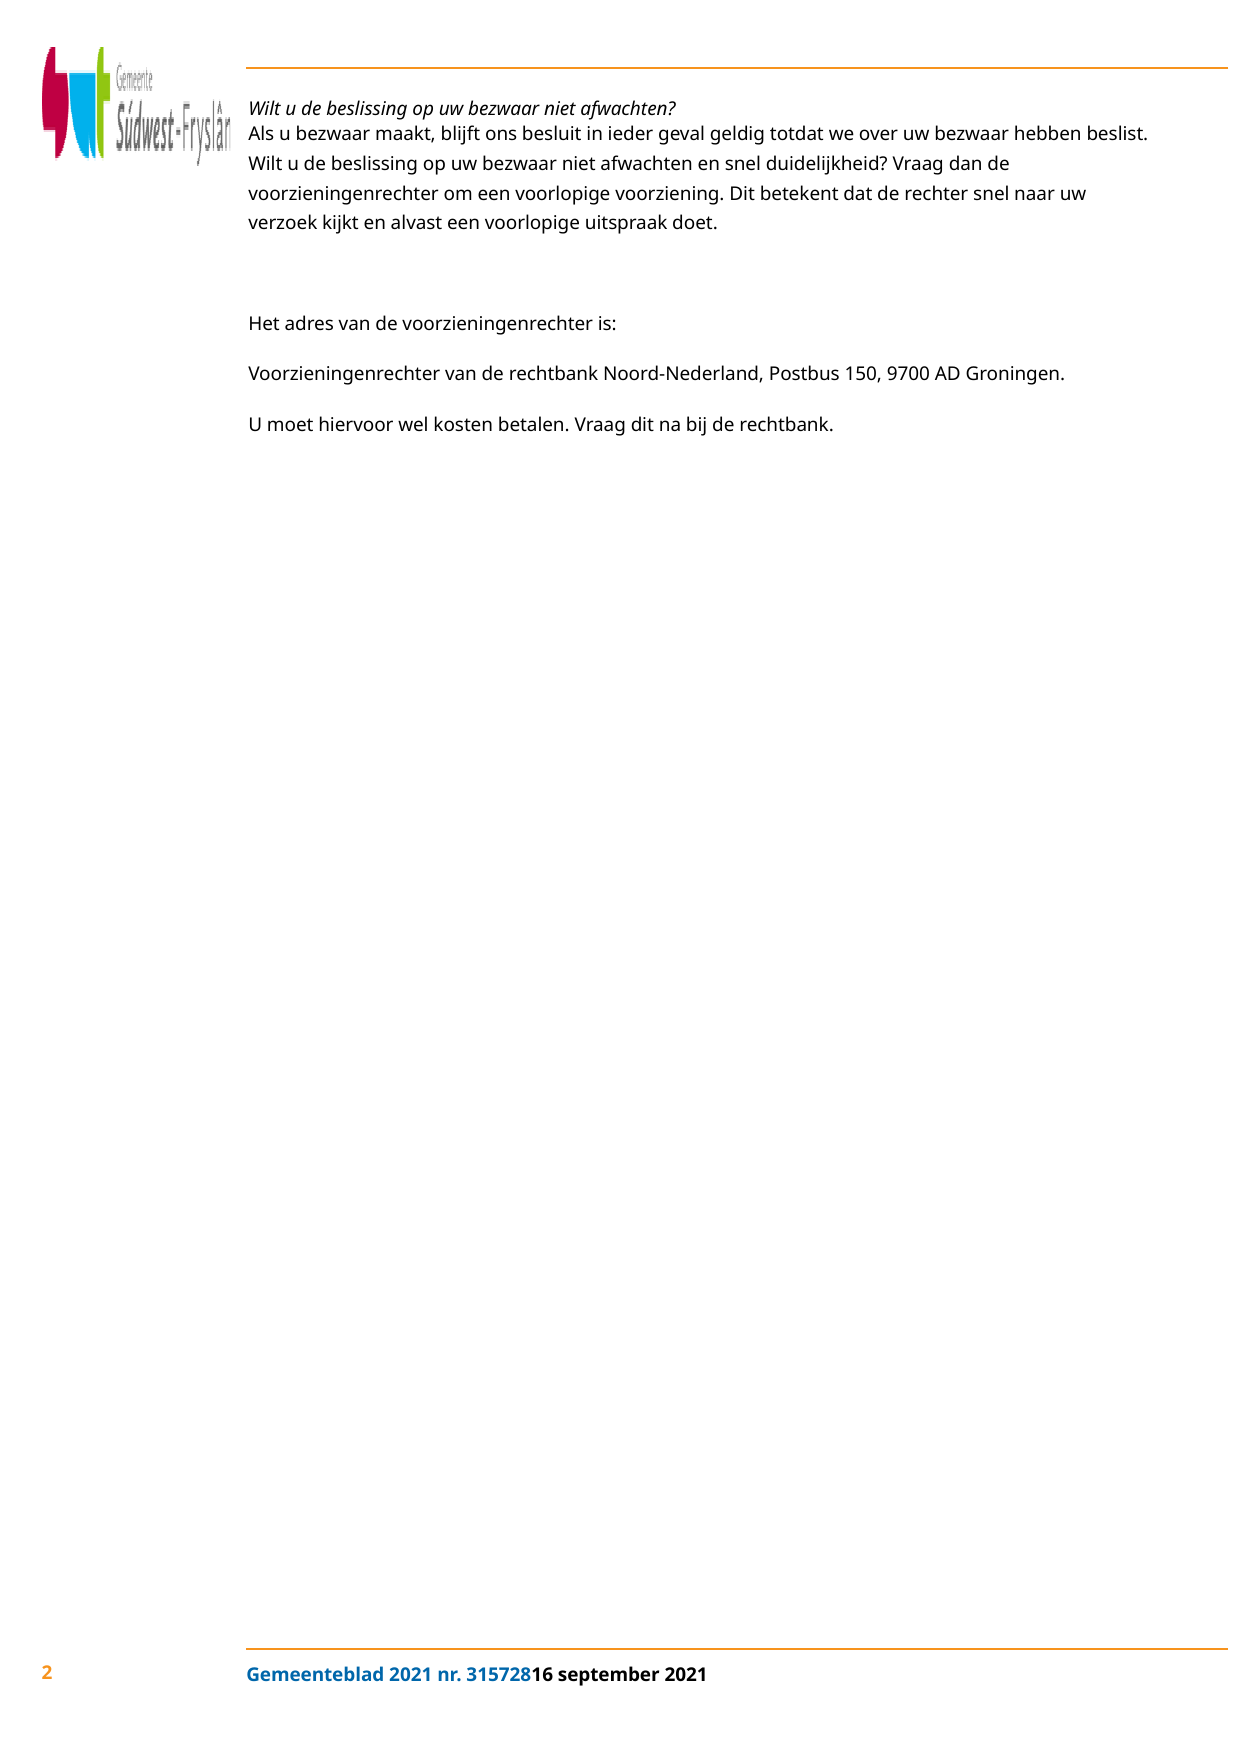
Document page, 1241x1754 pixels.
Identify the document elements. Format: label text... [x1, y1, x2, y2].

text Voorzieningenrechter van de rechtbank Noord-Nederland, Postbus 150, 9700 AD Groningen. [248, 361, 1152, 386]
text Als u bezwaar maakt, blijft ons besluit in ieder geval geldig totdat we over uw bezwaar hebben beslist. Wilt u de beslissing op uw bezwaar niet afwachten en snel duidelijkheid? Vraag dan de voorzieningenrechter om een voorlopige voorziening. Dit betekent dat de rechter snel naar uw verzoek kijkt en alvast een voorlopige uitspraak doet. [248, 121, 1152, 235]
picture [41, 47, 231, 172]
text Het adres van de voorzieningenrechter is: [248, 310, 1152, 336]
text U moet hiervoor wel kosten betalen. Vraag dit na bij de rechtbank. [248, 411, 1152, 437]
text Wilt u de beslissing op uw bezwaar niet afwachten? [248, 95, 1152, 121]
